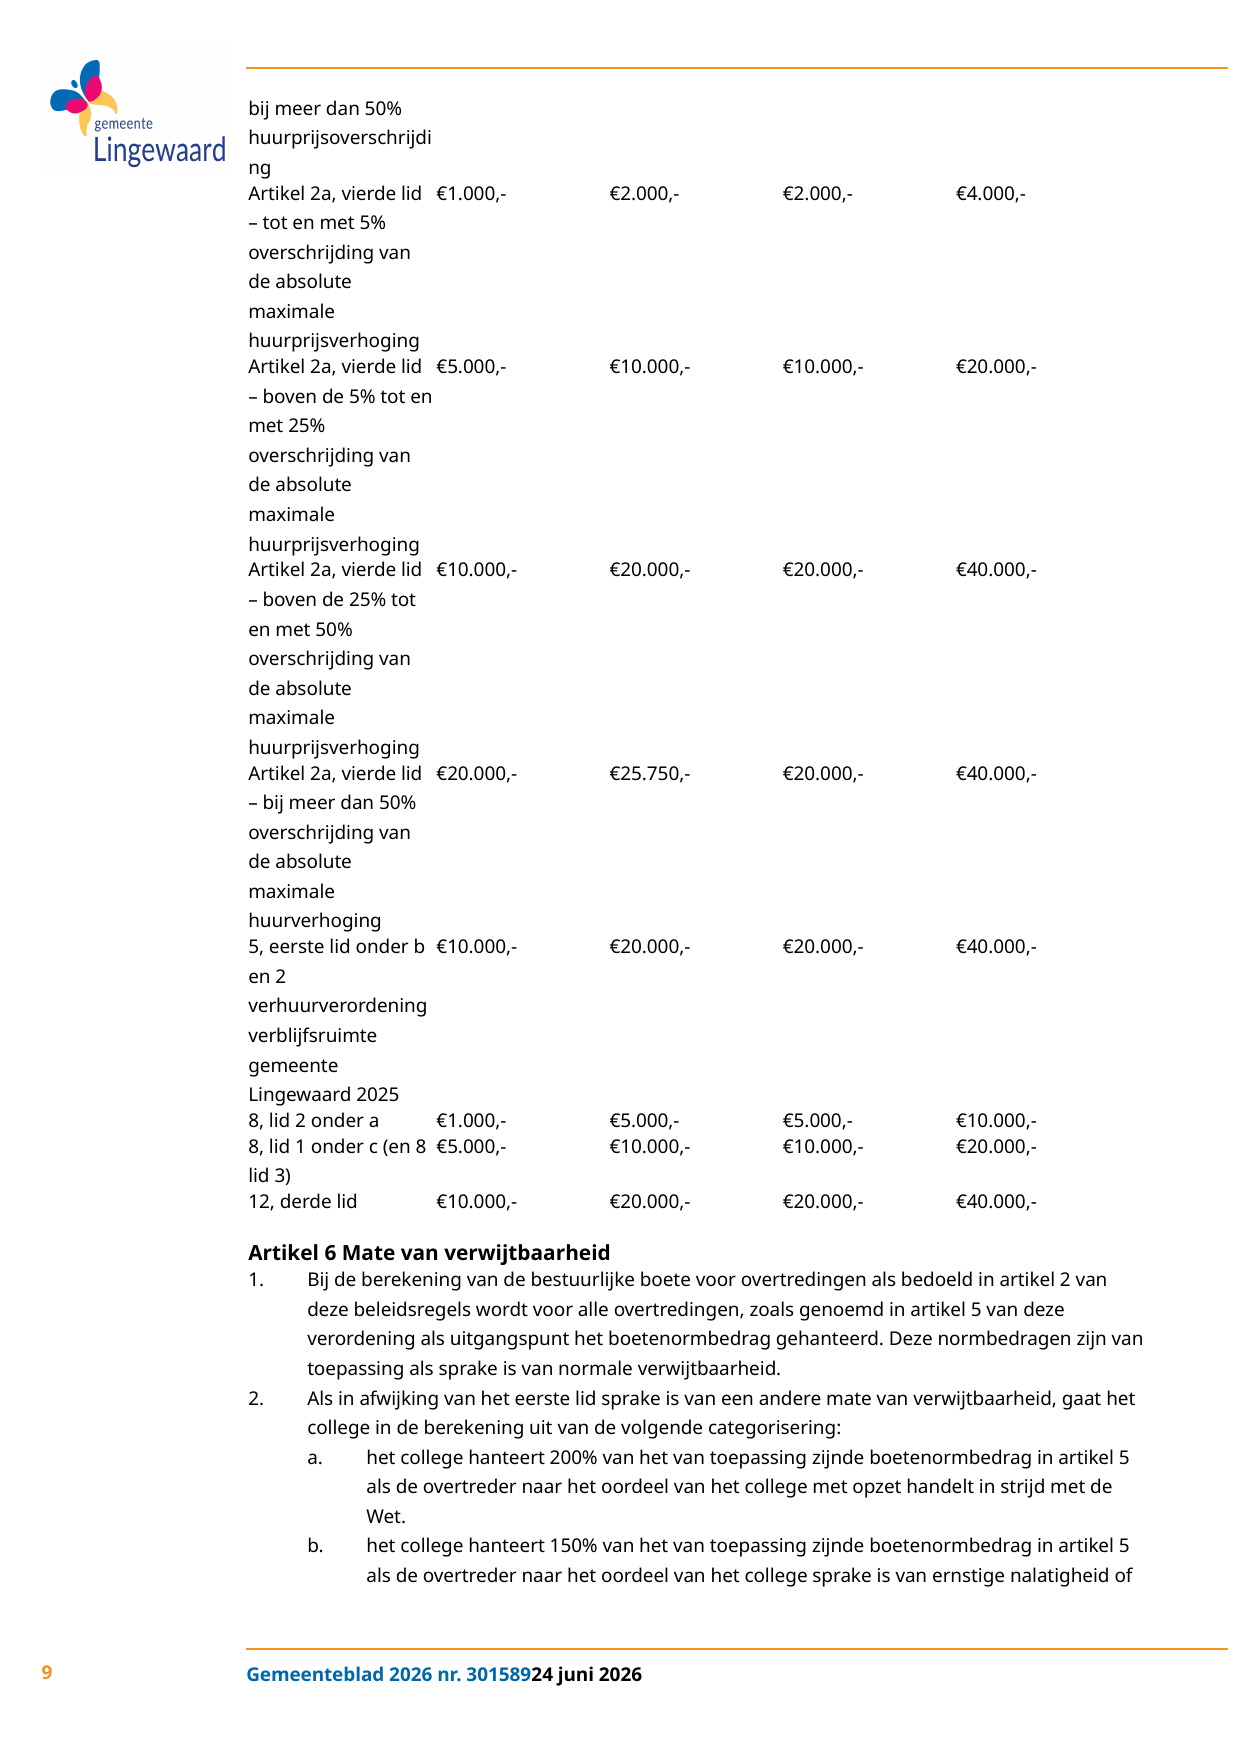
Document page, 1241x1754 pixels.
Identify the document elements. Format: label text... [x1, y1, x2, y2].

table_cell Artikel 2a, vierde lid – boven de 25% tot en met 50% overschrijding van de absolute maximale huurprijsverhoging [248, 557, 436, 760]
table_cell €20.000,- [436, 760, 609, 933]
picture [41, 47, 231, 172]
table_cell €40.000,- [956, 760, 1152, 933]
table_cell €20.000,- [783, 760, 956, 933]
table_cell €10.000,- [783, 1133, 956, 1188]
table_cell €20.000,- [956, 1133, 1152, 1188]
table_cell €2.000,- [609, 180, 783, 353]
table_cell 5, eerste lid onder b en 2 verhuurverordening verblijfsruimte gemeente Lingewaard 2025 [248, 934, 436, 1107]
table_cell bij meer dan 50% huurprijsoverschrijding [248, 95, 436, 180]
list Als in afwijking van het eerste lid sprake is van een andere mate van verwijtbaarheid, gaat het college in de berekening uit van de volgende categorisering: [248, 1385, 1152, 1440]
table_cell €20.000,- [783, 557, 956, 760]
table_cell €10.000,- [609, 353, 783, 557]
table_cell €10.000,- [436, 1188, 609, 1214]
table_cell €20.000,- [609, 934, 783, 1107]
table_cell €40.000,- [956, 934, 1152, 1107]
table_cell €20.000,- [609, 1188, 783, 1214]
table_cell Artikel 2a, vierde lid – tot en met 5% overschrijding van de absolute maximale huurprijsverhoging [248, 180, 436, 353]
table_cell €20.000,- [783, 934, 956, 1107]
table_cell €10.000,- [436, 934, 609, 1107]
table_cell €5.000,- [436, 1133, 609, 1188]
table_cell €5.000,- [783, 1107, 956, 1133]
table_cell [436, 95, 609, 180]
table_cell 8, lid 2 onder a [248, 1107, 436, 1133]
text Artikel 6 Mate van verwijtbaarheid [248, 1238, 1152, 1266]
table_cell €40.000,- [956, 557, 1152, 760]
table_cell 12, derde lid [248, 1188, 436, 1214]
list Bij de berekening van de bestuurlijke boete voor overtredingen als bedoeld in artikel 2 van deze beleidsregels wordt voor alle overtredingen, zoals genoemd in artikel 5 van deze verordening als uitgangspunt het boetenormbedrag gehanteerd. Deze normbedragen zijn van toepassing als sprake is van normale verwijtbaarheid. [248, 1266, 1152, 1381]
table_cell €25.750,- [609, 760, 783, 933]
table_cell €10.000,- [783, 353, 956, 557]
list het college hanteert 150% van het van toepassing zijnde boetenormbedrag in artikel 5 als de overtreder naar het oordeel van het college sprake is van ernstige nalatigheid of [307, 1533, 1152, 1588]
table_cell [609, 95, 783, 180]
table_cell €1.000,- [436, 1107, 609, 1133]
table_cell €5.000,- [609, 1107, 783, 1133]
list het college hanteert 200% van het van toepassing zijnde boetenormbedrag in artikel 5 als de overtreder naar het oordeel van het college met opzet handelt in strijd met de Wet. [307, 1444, 1152, 1529]
table_cell Artikel 2a, vierde lid – bij meer dan 50% overschrijding van de absolute maximale huurverhoging [248, 760, 436, 933]
table_cell €1.000,- [436, 180, 609, 353]
table_cell Artikel 2a, vierde lid – boven de 5% tot en met 25% overschrijding van de absolute maximale huurprijsverhoging [248, 353, 436, 557]
table_cell €40.000,- [956, 1188, 1152, 1214]
table_cell 8, lid 1 onder c (en 8 lid 3) [248, 1133, 436, 1188]
table_cell €10.000,- [609, 1133, 783, 1188]
table_cell €4.000,- [956, 180, 1152, 353]
table_cell €20.000,- [783, 1188, 956, 1214]
table_cell [956, 95, 1152, 180]
table_cell €20.000,- [609, 557, 783, 760]
table_cell [783, 95, 956, 180]
table_cell €20.000,- [956, 353, 1152, 557]
table_cell €2.000,- [783, 180, 956, 353]
table_cell €10.000,- [436, 557, 609, 760]
table_cell €10.000,- [956, 1107, 1152, 1133]
table_cell €5.000,- [436, 353, 609, 557]
